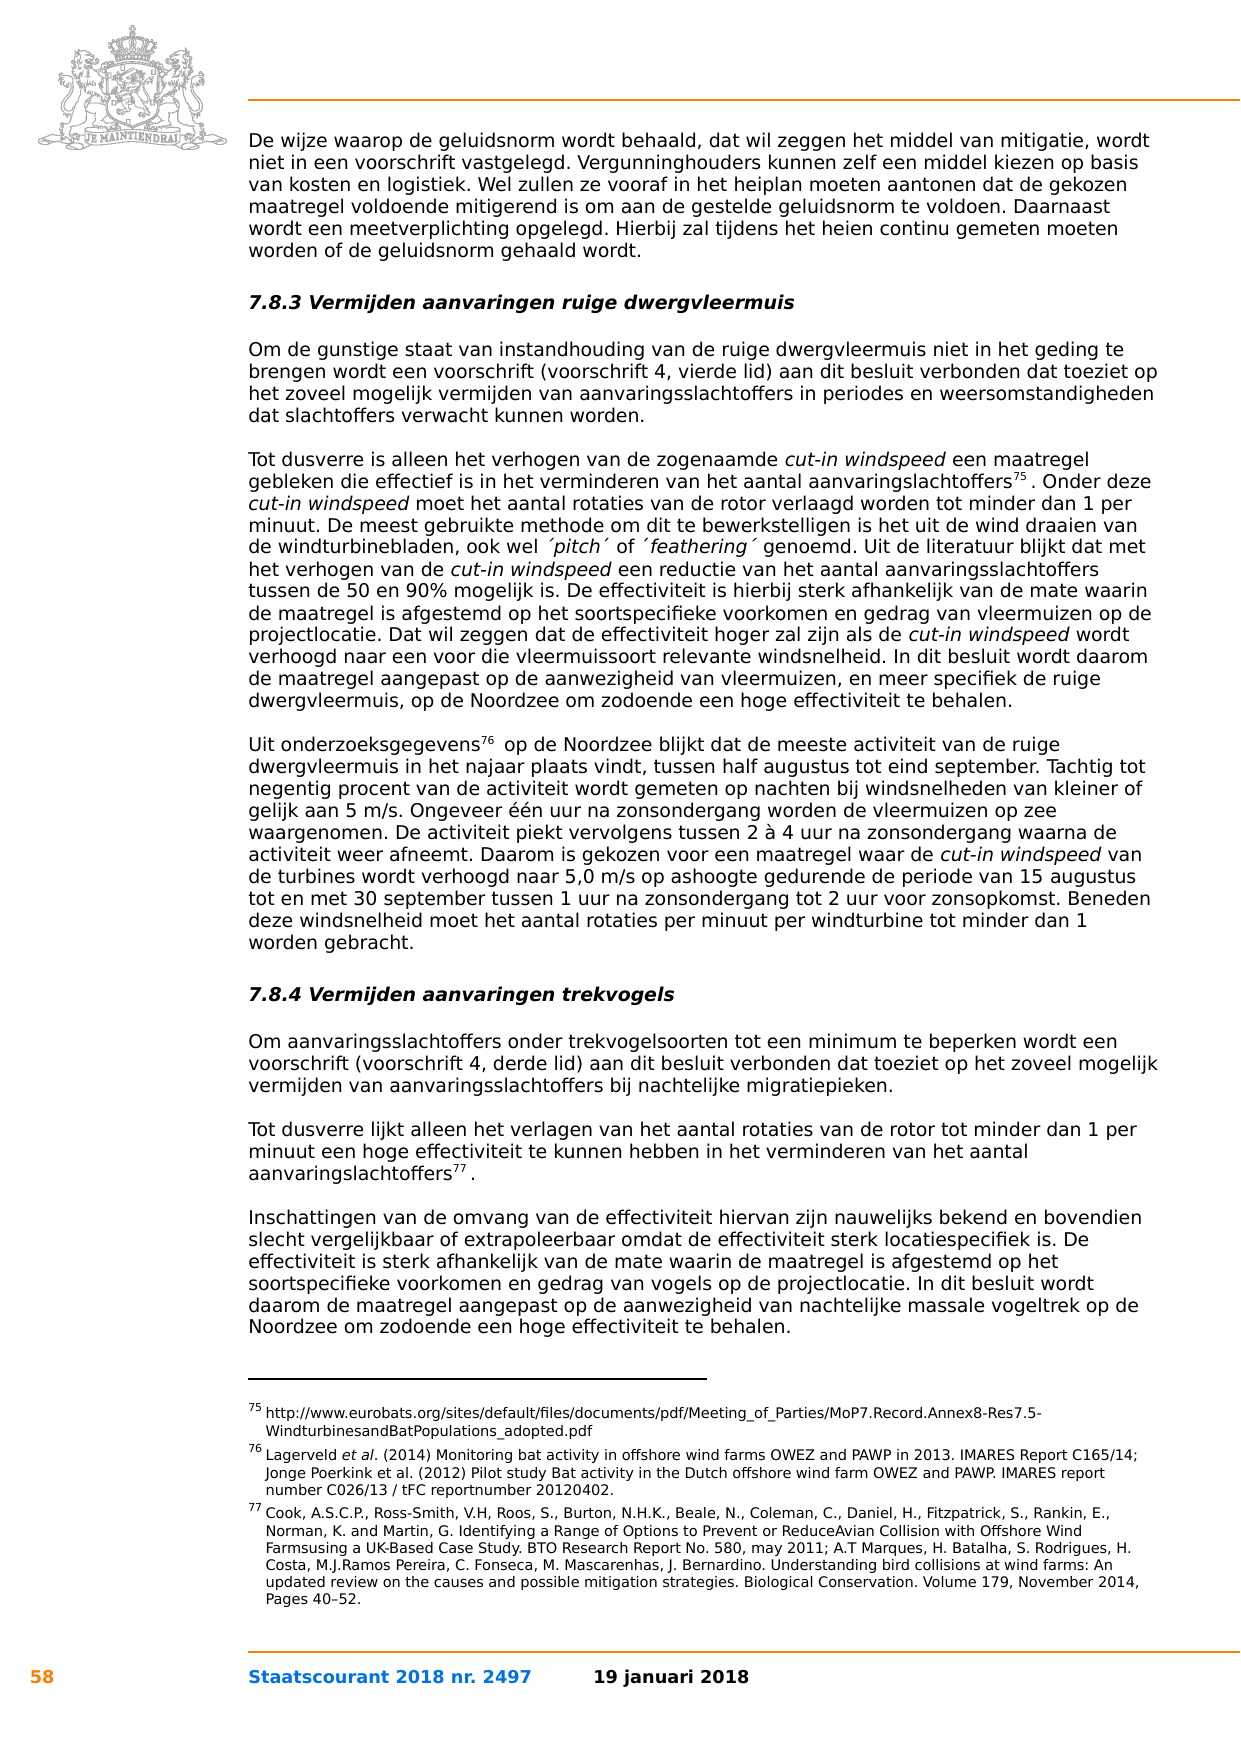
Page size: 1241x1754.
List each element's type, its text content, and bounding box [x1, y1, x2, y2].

text http://www.eurobats.org/sites/default/files/documents/pdf/Meeting_of_Parties/MoP7.Record.Annex8-Res7.5-WindturbinesandBatPopulations_adopted.pdf [248, 1401, 1163, 1440]
text Tot dusverre is alleen het verhogen van de zogenaamde cut-in windspeed een maatregel gebleken die effectief is in het verminderen van het aantal aanvaringslachtoffers. Onder deze cut-in windspeed moet het aantal rotaties van de rotor verlaagd worden tot minder dan 1 per minuut. De meest gebruikte methode om dit te bewerkstelligen is het uit de wind draaien van de windturbinebladen, ook wel ´pitch´ of ´feathering´ genoemd. Uit de literatuur blijkt dat met het verhogen van de cut-in windspeed een reductie van het aantal aanvaringsslachtoffers tussen de 50 en 90% mogelijk is. De effectiviteit is hierbij sterk afhankelijk van de mate waarin de maatregel is afgestemd op het soortspecifieke voorkomen en gedrag van vleermuizen op de projectlocatie. Dat wil zeggen dat de effectiviteit hoger zal zijn als de cut-in windspeed wordt verhoogd naar een voor die vleermuissoort relevante windsnelheid. In dit besluit wordt daarom de maatregel aangepast op de aanwezigheid van vleermuizen, en meer specifiek de ruige dwergvleermuis, op de Noordzee om zodoende een hoge effectiviteit te behalen. [248, 448, 1163, 712]
subtitle 7.8.3 Vermijden aanvaringen ruige dwergvleermuis [248, 292, 1163, 314]
text Lagerveld et al. (2014) Monitoring bat activity in offshore wind farms OWEZ and PAWP in 2013. IMARES Report C165/14; Jonge Poerkink et al. (2012) Pilot study Bat activity in the Dutch offshore wind farm OWEZ and PAWP. IMARES report number C026/13 / tFC reportnumber 20120402. [248, 1443, 1163, 1498]
subtitle 7.8.4 Vermijden aanvaringen trekvogels [248, 984, 1163, 1006]
text Om aanvaringsslachtoffers onder trekvogelsoorten tot een minimum te beperken wordt een voorschrift (voorschrift 4, derde lid) aan dit besluit verbonden dat toeziet op het zoveel mogelijk vermijden van aanvaringsslachtoffers bij nachtelijke migratiepieken. [248, 1031, 1163, 1097]
text De wijze waarop de geluidsnorm wordt behaald, dat wil zeggen het middel van mitigatie, wordt niet in een voorschrift vastgelegd. Vergunninghouders kunnen zelf een middel kiezen op basis van kosten en logistiek. Wel zullen ze vooraf in het heiplan moeten aantonen dat de gekozen maatregel voldoende mitigerend is om aan de gestelde geluidsnorm te voldoen. Daarnaast wordt een meetverplichting opgelegd. Hierbij zal tijdens het heien continu gemeten moeten worden of de geluidsnorm gehaald wordt. [248, 130, 1163, 262]
text Tot dusverre lijkt alleen het verlagen van het aantal rotaties van de rotor tot minder dan 1 per minuut een hoge effectiviteit te kunnen hebben in het verminderen van het aantal aanvaringslachtoffers. [248, 1119, 1163, 1185]
text Uit onderzoeksgegevens op de Noordzee blijkt dat de meeste activiteit van de ruige dwergvleermuis in het najaar plaats vindt, tussen half augustus tot eind september. Tachtig tot negentig procent van de activiteit wordt gemeten op nachten bij windsnelheden van kleiner of gelijk aan 5 m/s. Ongeveer één uur na zonsondergang worden de vleermuizen op zee waargenomen. De activiteit piekt vervolgens tussen 2 à 4 uur na zonsondergang waarna de activiteit weer afneemt. Daarom is gekozen voor een maatregel waar de cut-in windspeed van de turbines wordt verhoogd naar 5,0 m/s op ashoogte gedurende de periode van 15 augustus tot en met 30 september tussen 1 uur na zonsondergang tot 2 uur voor zonsopkomst. Beneden deze windsnelheid moet het aantal rotaties per minuut per windturbine tot minder dan 1 worden gebracht. [248, 734, 1163, 954]
text Cook, A.S.C.P., Ross-Smith, V.H, Roos, S., Burton, N.H.K., Beale, N., Coleman, C., Daniel, H., Fitzpatrick, S., Rankin, E., Norman, K. and Martin, G. Identifying a Range of Options to Prevent or ReduceAvian Collision with Offshore Wind Farmsusing a UK-Based Case Study. BTO Research Report No. 580, may 2011; A.T Marques, H. Batalha, S. Rodrigues, H. Costa, M.J.Ramos Pereira, C. Fonseca, M. Mascarenhas, J. Bernardino. Understanding bird collisions at wind farms: An updated review on the causes and possible mitigation strategies. Biological Conservation. Volume 179, November 2014, Pages 40–52. [248, 1501, 1163, 1608]
text Inschattingen van de omvang van de effectiviteit hiervan zijn nauwelijks bekend en bovendien slecht vergelijkbaar of extrapoleerbaar omdat de effectiviteit sterk locatiespecifiek is. De effectiviteit is sterk afhankelijk van de mate waarin de maatregel is afgestemd op het soortspecifieke voorkomen en gedrag van vogels op de projectlocatie. In dit besluit wordt daarom de maatregel aangepast op de aanwezigheid van nachtelijke massale vogeltrek op de Noordzee om zodoende een hoge effectiviteit te behalen. [248, 1207, 1163, 1338]
text Om de gunstige staat van instandhouding van de ruige dwergvleermuis niet in het geding te brengen wordt een voorschrift (voorschrift 4, vierde lid) aan dit besluit verbonden dat toeziet op het zoveel mogelijk vermijden van aanvaringsslachtoffers in periodes en weersomstandigheden dat slachtoffers verwacht kunnen worden. [248, 339, 1163, 427]
picture [38, 25, 227, 150]
